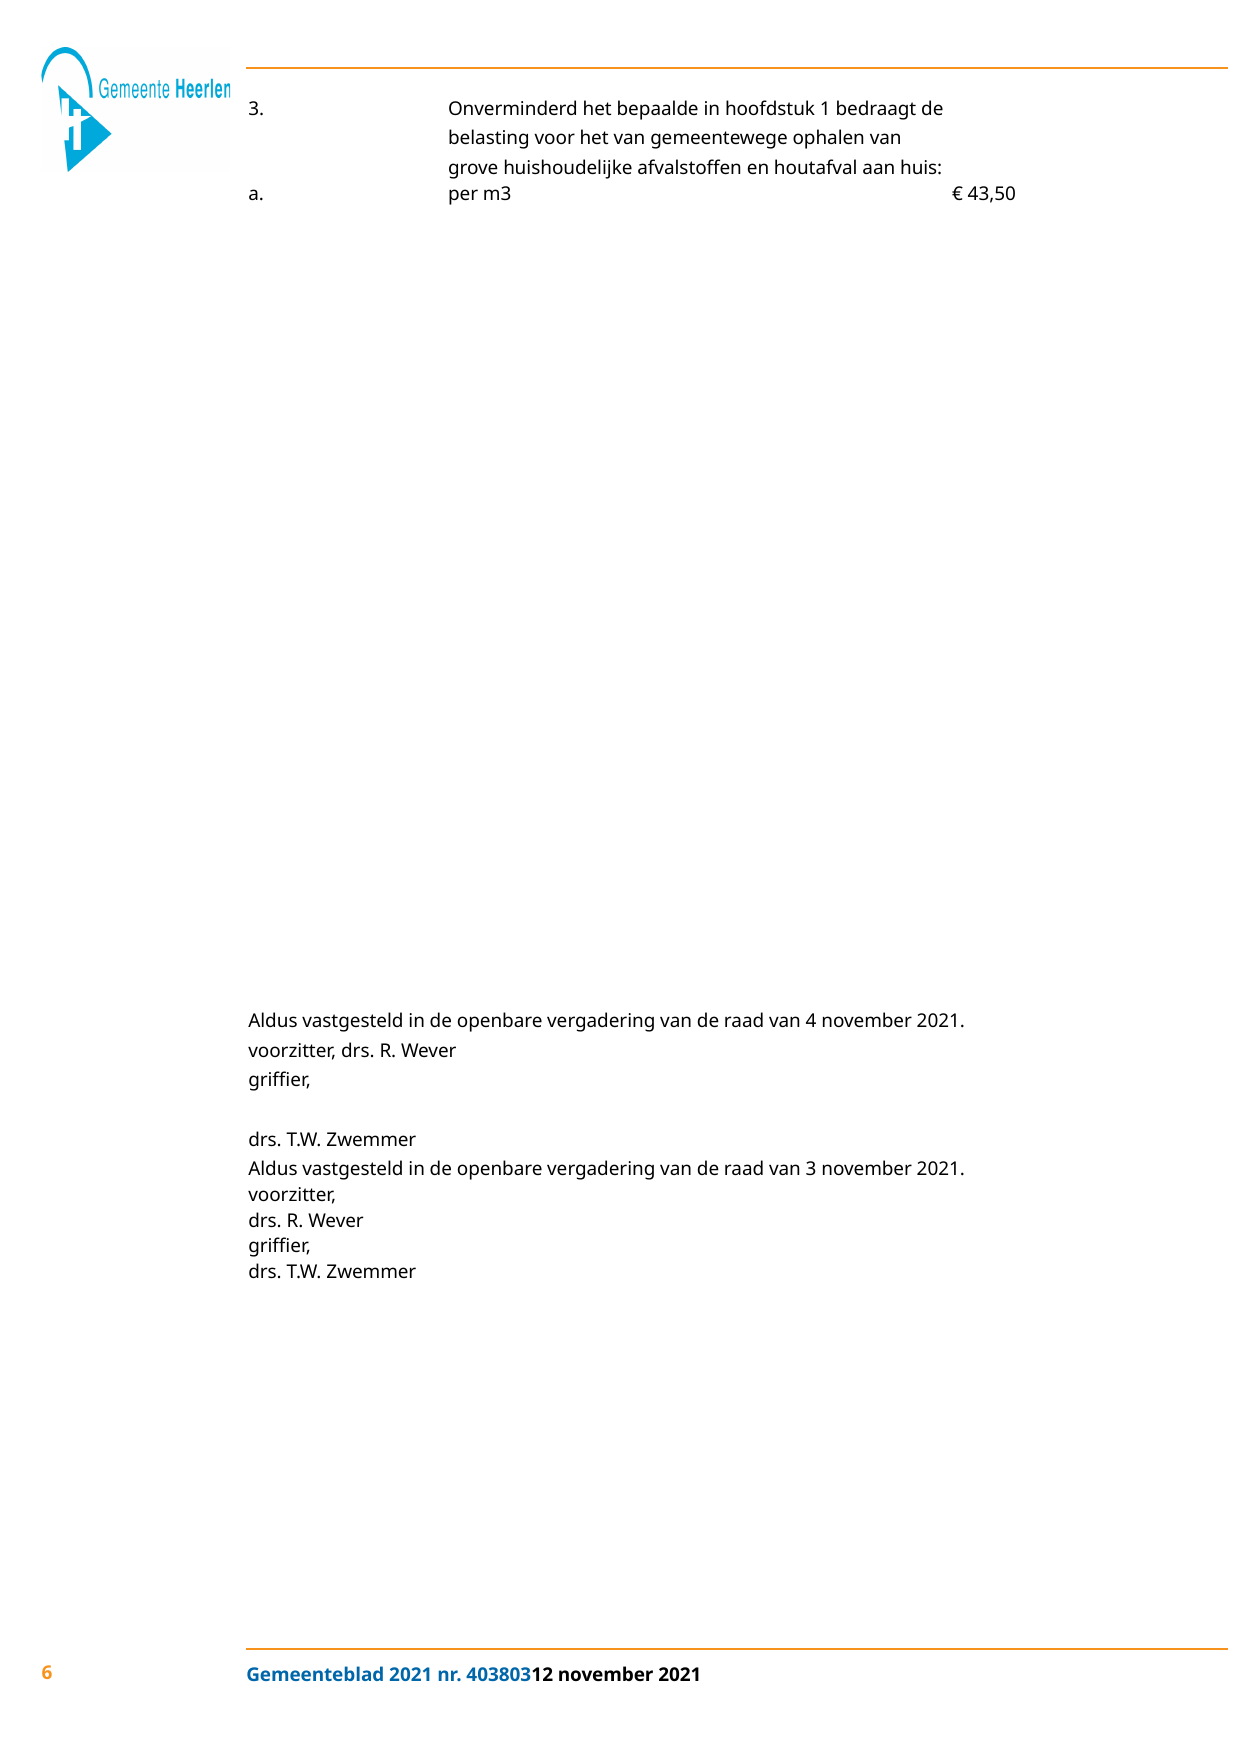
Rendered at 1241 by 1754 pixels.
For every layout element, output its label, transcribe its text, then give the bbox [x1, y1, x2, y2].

text drs. T.W. Zwemmer [248, 1126, 1152, 1151]
picture [41, 47, 231, 172]
table_cell [952, 95, 1152, 180]
text voorzitter, [248, 1181, 1152, 1207]
text Aldus vastgesteld in de openbare vergadering van de raad van 3 november 2021. [248, 1155, 1152, 1181]
text drs. T.W. Zwemmer [248, 1258, 1152, 1284]
table_cell € 43,50 [952, 180, 1152, 205]
table_cell per m3 [448, 180, 952, 205]
table_cell 3. [248, 95, 448, 180]
picture [41, 47, 59, 70]
text griffier, [248, 1067, 1152, 1092]
text griffier, [248, 1232, 1152, 1258]
text voorzitter, drs. R. Wever [248, 1037, 1152, 1063]
table_cell a. [248, 180, 448, 205]
table_cell Onverminderd het bepaalde in hoofdstuk 1 bedraagt de belasting voor het van gemeentewege ophalen van grove huishoudelijke afvalstoffen en houtafval aan huis: [448, 95, 952, 180]
text drs. R. Wever [248, 1207, 1152, 1232]
text Aldus vastgesteld in de openbare vergadering van de raad van 4 november 2021. [248, 1007, 1152, 1033]
